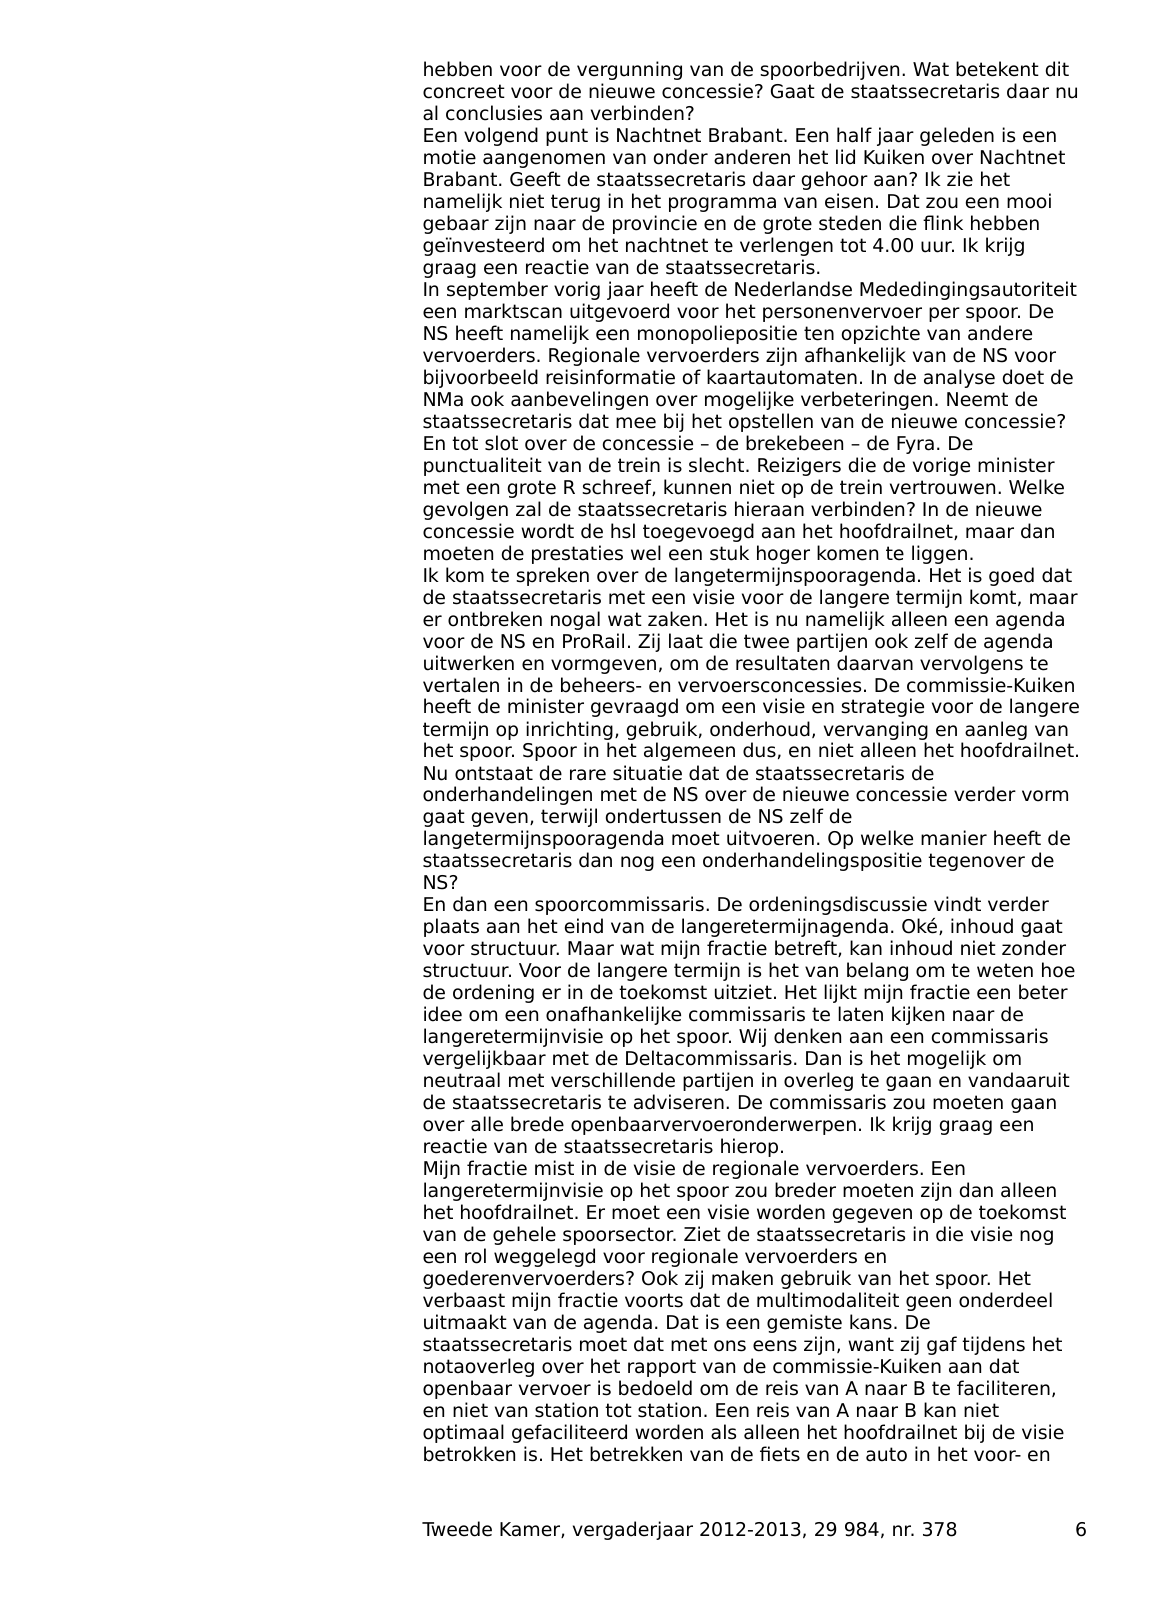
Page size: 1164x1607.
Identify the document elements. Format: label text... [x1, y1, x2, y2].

text En dan een spoorcommissaris. De ordeningsdiscussie vindt verder plaats aan het eind van de langeretermijnagenda. Oké, inhoud gaat voor structuur. Maar wat mijn fractie betreft, kan inhoud niet zonder structuur. Voor de langere termijn is het van belang om te weten hoe de ordening er in de toekomst uitziet. Het lijkt mijn fractie een beter idee om een onafhankelijke commissaris te laten kijken naar de langeretermijnvisie op het spoor. Wij denken aan een commissaris vergelijkbaar met de Deltacommissaris. Dan is het mogelijk om neutraal met verschillende partijen in overleg te gaan en vandaaruit de staatssecretaris te adviseren. De commissaris zou moeten gaan over alle brede openbaarvervoeronderwerpen. Ik krijg graag een reactie van de staatssecretaris hierop. [422, 894, 1087, 1158]
text hebben voor de vergunning van de spoorbedrijven. Wat betekent dit concreet voor de nieuwe concessie? Gaat de staatssecretaris daar nu al conclusies aan verbinden? [422, 59, 1087, 125]
text Ik kom te spreken over de langetermijnspooragenda. Het is goed dat de staatssecretaris met een visie voor de langere termijn komt, maar er ontbreken nogal wat zaken. Het is nu namelijk alleen een agenda voor de NS en ProRail. Zij laat die twee partijen ook zelf de agenda uitwerken en vormgeven, om de resultaten daarvan vervolgens te vertalen in de beheers- en vervoersconcessies. De commissie-Kuiken heeft de minister gevraagd om een visie en strategie voor de langere termijn op inrichting, gebruik, onderhoud, vervanging en aanleg van het spoor. Spoor in het algemeen dus, en niet alleen het hoofdrailnet. Nu ontstaat de rare situatie dat de staatssecretaris de onderhandelingen met de NS over de nieuwe concessie verder vorm gaat geven, terwijl ondertussen de NS zelf de langetermijnspooragenda moet uitvoeren. Op welke manier heeft de staatssecretaris dan nog een onderhandelingspositie tegenover de NS? [422, 564, 1087, 894]
text En tot slot over de concessie – de brekebeen – de Fyra. De punctualiteit van de trein is slecht. Reizigers die de vorige minister met een grote R schreef, kunnen niet op de trein vertrouwen. Welke gevolgen zal de staatssecretaris hieraan verbinden? In de nieuwe concessie wordt de hsl toegevoegd aan het hoofdrailnet, maar dan moeten de prestaties wel een stuk hoger komen te liggen. [422, 433, 1087, 564]
text In september vorig jaar heeft de Nederlandse Mededingingsautoriteit een marktscan uitgevoerd voor het personenvervoer per spoor. De NS heeft namelijk een monopoliepositie ten opzichte van andere vervoerders. Regionale vervoerders zijn afhankelijk van de NS voor bijvoorbeeld reisinformatie of kaartautomaten. In de analyse doet de NMa ook aanbevelingen over mogelijke verbeteringen. Neemt de staatssecretaris dat mee bij het opstellen van de nieuwe concessie? [422, 279, 1087, 433]
text Een volgend punt is Nachtnet Brabant. Een half jaar geleden is een motie aangenomen van onder anderen het lid Kuiken over Nachtnet Brabant. Geeft de staatssecretaris daar gehoor aan? Ik zie het namelijk niet terug in het programma van eisen. Dat zou een mooi gebaar zijn naar de provincie en de grote steden die flink hebben geïnvesteerd om het nachtnet te verlengen tot 4.00 uur. Ik krijg graag een reactie van de staatssecretaris. [422, 125, 1087, 279]
text Mijn fractie mist in de visie de regionale vervoerders. Een langeretermijnvisie op het spoor zou breder moeten zijn dan alleen het hoofdrailnet. Er moet een visie worden gegeven op de toekomst van de gehele spoorsector. Ziet de staatssecretaris in die visie nog een rol weggelegd voor regionale vervoerders en goederenvervoerders? Ook zij maken gebruik van het spoor. Het verbaast mijn fractie voorts dat de multimodaliteit geen onderdeel uitmaakt van de agenda. Dat is een gemiste kans. De staatssecretaris moet dat met ons eens zijn, want zij gaf tijdens het notaoverleg over het rapport van de commissie-Kuiken aan dat openbaar vervoer is bedoeld om de reis van A naar B te faciliteren, en niet van station tot station. Een reis van A naar B kan niet optimaal gefaciliteerd worden als alleen het hoofdrailnet bij de visie betrokken is. Het betrekken van de fiets en de auto in het voor- en [422, 1158, 1087, 1466]
